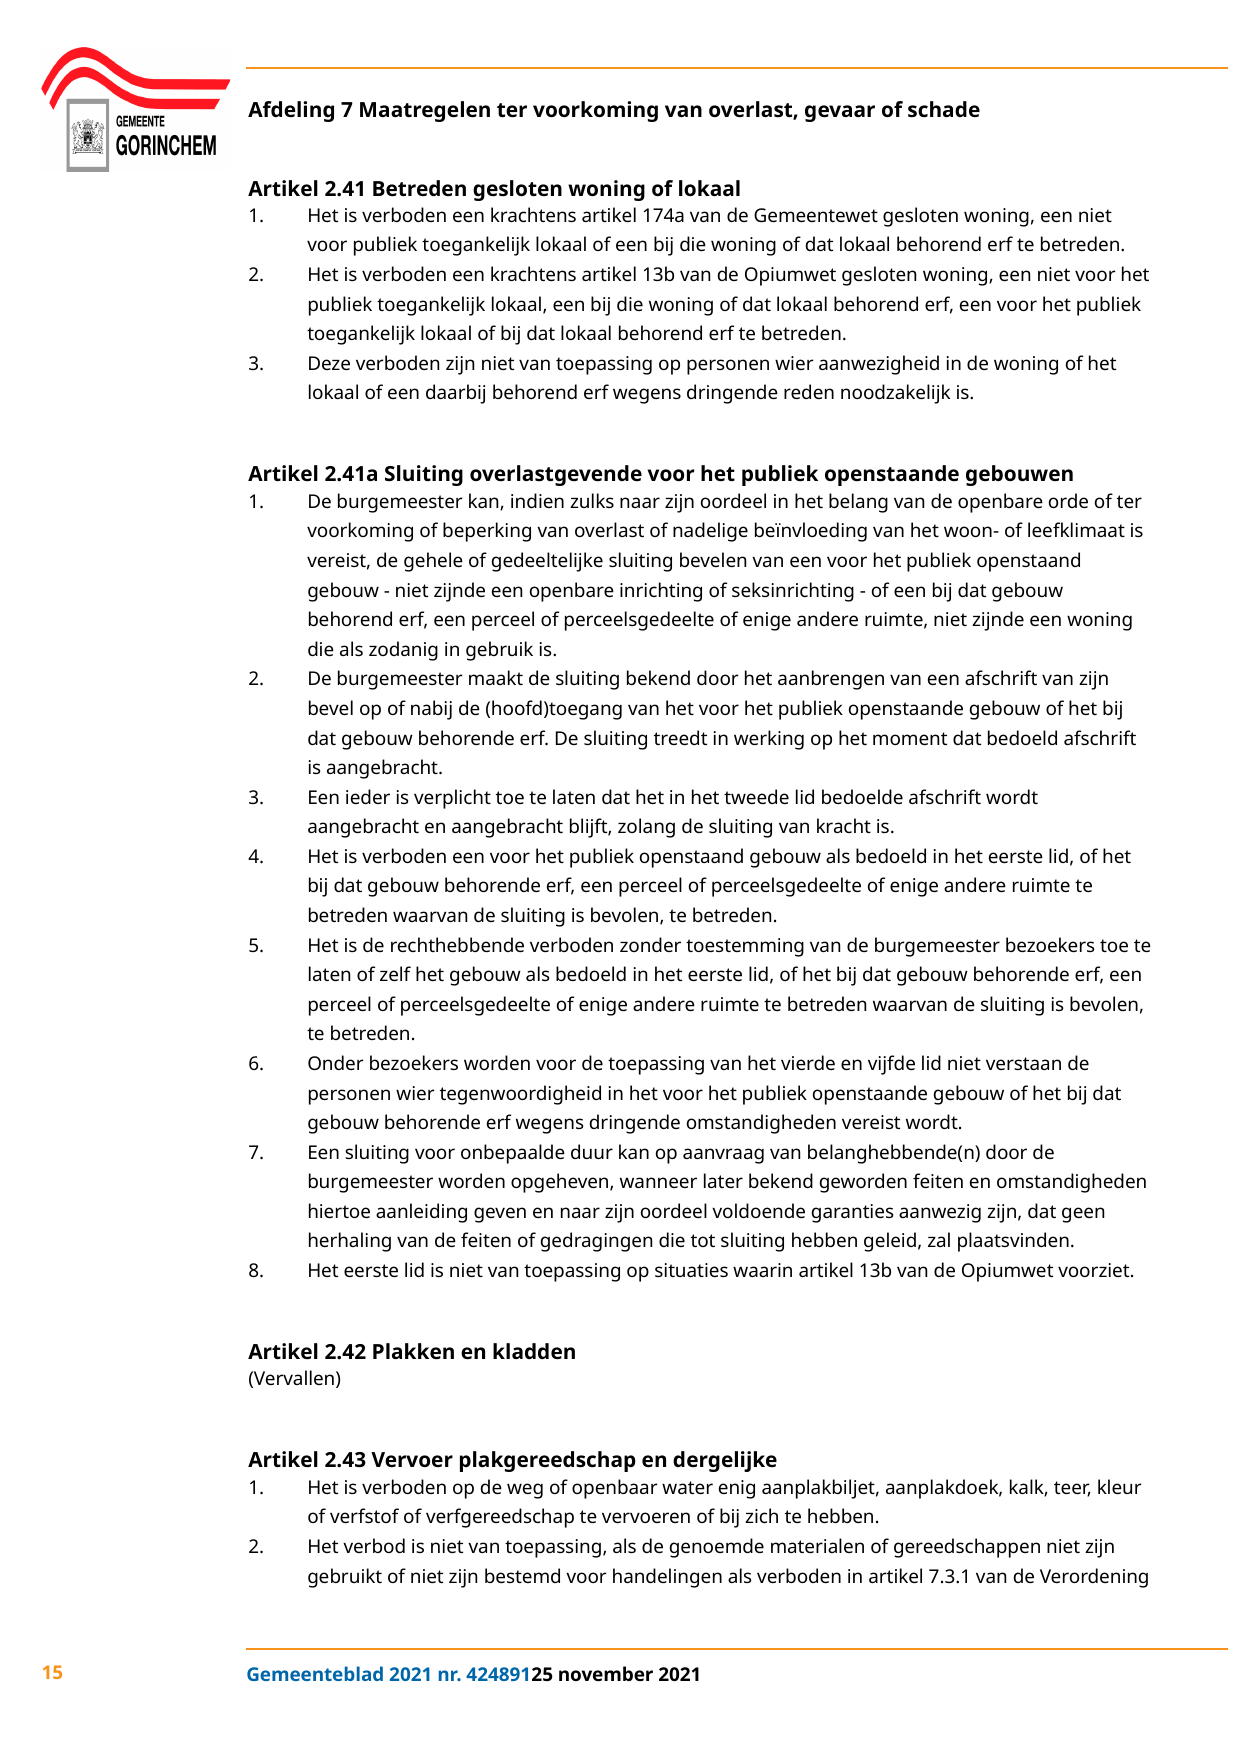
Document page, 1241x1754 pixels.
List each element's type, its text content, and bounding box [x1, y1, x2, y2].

list Het is de rechthebbende verboden zonder toestemming van de burgemeester bezoekers toe te laten of zelf het gebouw als bedoeld in het eerste lid, of het bij dat gebouw behorende erf, een perceel of perceelsgedeelte of enige andere ruimte te betreden waarvan de sluiting is bevolen, te betreden. [248, 932, 1152, 1046]
list De burgemeester kan, indien zulks naar zijn oordeel in het belang van de openbare orde of ter voorkoming of beperking van overlast of nadelige beïnvloeding van het woon- of leefklimaat is vereist, de gehele of gedeeltelijke sluiting bevelen van een voor het publiek openstaand gebouw - niet zijnde een openbare inrichting of seksinrichting - of een bij dat gebouw behorend erf, een perceel of perceelsgedeelte of enige andere ruimte, niet zijnde een woning die als zodanig in gebruik is. [248, 488, 1152, 662]
list Het is verboden een krachtens artikel 13b van de Opiumwet gesloten woning, een niet voor het publiek toegankelijk lokaal, een bij die woning of dat lokaal behorend erf, een voor het publiek toegankelijk lokaal of bij dat lokaal behorend erf te betreden. [248, 261, 1152, 346]
list Deze verboden zijn niet van toepassing op personen wier aanwezigheid in de woning of het lokaal of een daarbij behorend erf wegens dringende reden noodzakelijk is. [248, 350, 1152, 405]
list Een ieder is verplicht toe te laten dat het in het tweede lid bedoelde afschrift wordt aangebracht en aangebracht blijft, zolang de sluiting van kracht is. [248, 784, 1152, 839]
text Artikel 2.41a Sluiting overlastgevende voor het publiek openstaande gebouwen [248, 459, 1152, 488]
text (Vervallen) [248, 1366, 1152, 1391]
text Artikel 2.41 Betreden gesloten woning of lokaal [248, 174, 1152, 202]
text Afdeling 7 Maatregelen ter voorkoming van overlast, gevaar of schade [248, 95, 1152, 123]
list Het eerste lid is niet van toepassing op situaties waarin artikel 13b van de Opiumwet voorziet. [248, 1257, 1152, 1283]
list Het verbod is niet van toepassing, als de genoemde materialen of gereedschappen niet zijn gebruikt of niet zijn bestemd voor handelingen als verboden in artikel 7.3.1 van de Verordening [248, 1533, 1152, 1588]
list Een sluiting voor onbepaalde duur kan op aanvraag van belanghebbende(n) door de burgemeester worden opgeheven, wanneer later bekend geworden feiten en omstandigheden hiertoe aanleiding geven en naar zijn oordeel voldoende garanties aanwezig zijn, dat geen herhaling van de feiten of gedragingen die tot sluiting hebben geleid, zal plaatsvinden. [248, 1139, 1152, 1253]
list Het is verboden een krachtens artikel 174a van de Gemeentewet gesloten woning, een niet voor publiek toegankelijk lokaal of een bij die woning of dat lokaal behorend erf te betreden. [248, 202, 1152, 257]
text Artikel 2.43 Vervoer plakgereedschap en dergelijke [248, 1446, 1152, 1474]
list Onder bezoekers worden voor de toepassing van het vierde en vijfde lid niet verstaan de personen wier tegenwoordigheid in het voor het publiek openstaande gebouw of het bij dat gebouw behorende erf wegens dringende omstandigheden vereist wordt. [248, 1050, 1152, 1135]
picture [41, 47, 231, 172]
list Het is verboden op de weg of openbaar water enig aanplakbiljet, aanplakdoek, kalk, teer, kleur of verfstof of verfgereedschap te vervoeren of bij zich te hebben. [248, 1474, 1152, 1529]
list Het is verboden een voor het publiek openstaand gebouw als bedoeld in het eerste lid, of het bij dat gebouw behorende erf, een perceel of perceelsgedeelte of enige andere ruimte te betreden waarvan de sluiting is bevolen, te betreden. [248, 843, 1152, 928]
list De burgemeester maakt de sluiting bekend door het aanbrengen van een afschrift van zijn bevel op of nabij de (hoofd)toegang van het voor het publiek openstaande gebouw of het bij dat gebouw behorende erf. De sluiting treedt in werking op het moment dat bedoeld afschrift is aangebracht. [248, 666, 1152, 780]
text Artikel 2.42 Plakken en kladden [248, 1337, 1152, 1366]
